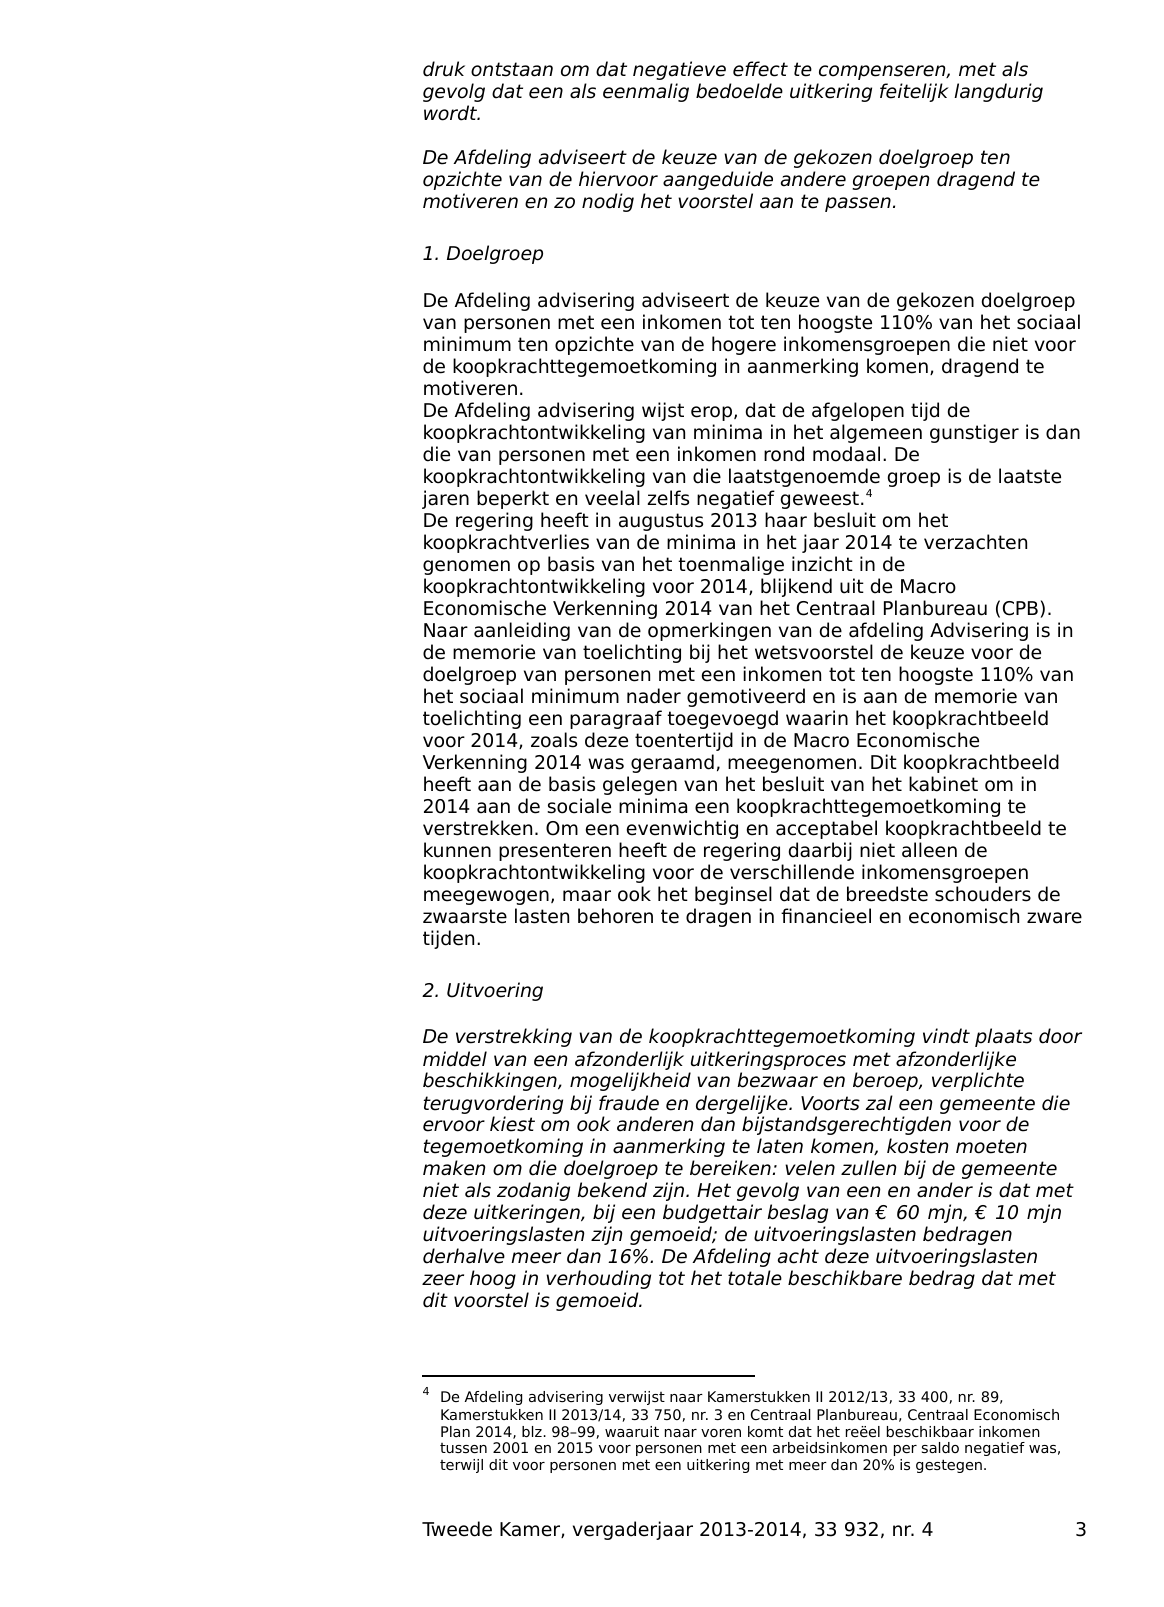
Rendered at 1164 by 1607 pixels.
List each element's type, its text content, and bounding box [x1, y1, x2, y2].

text druk ontstaan om dat negatieve effect te compenseren, met als gevolg dat een als eenmalig bedoelde uitkering feitelijk langdurig wordt. [422, 59, 1087, 125]
subtitle 2. Uitvoering [422, 979, 1087, 1001]
text De regering heeft in augustus 2013 haar besluit om het koopkrachtverlies van de minima in het jaar 2014 te verzachten genomen op basis van het toenmalige inzicht in de koopkrachtontwikkeling voor 2014, blijkend uit de Macro Economische Verkenning 2014 van het Centraal Planbureau (CPB). Naar aanleiding van de opmerkingen van de afdeling Advisering is in de memorie van toelichting bij het wetsvoorstel de keuze voor de doelgroep van personen met een inkomen tot ten hoogste 110% van het sociaal minimum nader gemotiveerd en is aan de memorie van toelichting een paragraaf toegevoegd waarin het koopkrachtbeeld voor 2014, zoals deze toentertijd in de Macro Economische Verkenning 2014 was geraamd, meegenomen. Dit koopkrachtbeeld heeft aan de basis gelegen van het besluit van het kabinet om in 2014 aan de sociale minima een koopkrachttegemoetkoming te verstrekken. Om een evenwichtig en acceptabel koopkrachtbeeld te kunnen presenteren heeft de regering daarbij niet alleen de koopkrachtontwikkeling voor de verschillende inkomensgroepen meegewogen, maar ook het beginsel dat de breedste schouders de zwaarste lasten behoren te dragen in financieel en economisch zware tijden. [422, 510, 1087, 949]
text De Afdeling adviseert de keuze van de gekozen doelgroep ten opzichte van de hiervoor aangeduide andere groepen dragend te motiveren en zo nodig het voorstel aan te passen. [422, 147, 1087, 213]
subtitle 1. Doelgroep [422, 243, 1087, 265]
text De Afdeling advisering wijst erop, dat de afgelopen tijd de koopkrachtontwikkeling van minima in het algemeen gunstiger is dan die van personen met een inkomen rond modaal. De koopkrachtontwikkeling van die laatstgenoemde groep is de laatste jaren beperkt en veelal zelfs negatief geweest. [422, 400, 1087, 510]
text De verstrekking van de koopkrachttegemoetkoming vindt plaats door middel van een afzonderlijk uitkeringsproces met afzonderlijke beschikkingen, mogelijkheid van bezwaar en beroep, verplichte terugvordering bij fraude en dergelijke. Voorts zal een gemeente die ervoor kiest om ook anderen dan bijstandsgerechtigden voor de tegemoetkoming in aanmerking te laten komen, kosten moeten maken om die doelgroep te bereiken: velen zullen bij de gemeente niet als zodanig bekend zijn. Het gevolg van een en ander is dat met deze uitkeringen, bij een budgettair beslag van € 60 mjn, € 10 mjn uitvoeringslasten zijn gemoeid; de uitvoeringslasten bedragen derhalve meer dan 16%. De Afdeling acht deze uitvoeringslasten zeer hoog in verhouding tot het totale beschikbare bedrag dat met dit voorstel is gemoeid. [422, 1026, 1087, 1312]
text De Afdeling advisering adviseert de keuze van de gekozen doelgroep van personen met een inkomen tot ten hoogste 110% van het sociaal minimum ten opzichte van de hogere inkomensgroepen die niet voor de koopkrachttegemoetkoming in aanmerking komen, dragend te motiveren. [422, 290, 1087, 400]
text De Afdeling advisering verwijst naar Kamerstukken II 2012/13, 33 400, nr. 89, Kamerstukken II 2013/14, 33 750, nr. 3 en Centraal Planbureau, Centraal Economisch Plan 2014, blz. 98–99, waaruit naar voren komt dat het reëel beschikbaar inkomen tussen 2001 en 2015 voor personen met een arbeidsinkomen per saldo negatief was, terwijl dit voor personen met een uitkering met meer dan 20% is gestegen. [422, 1385, 1087, 1474]
